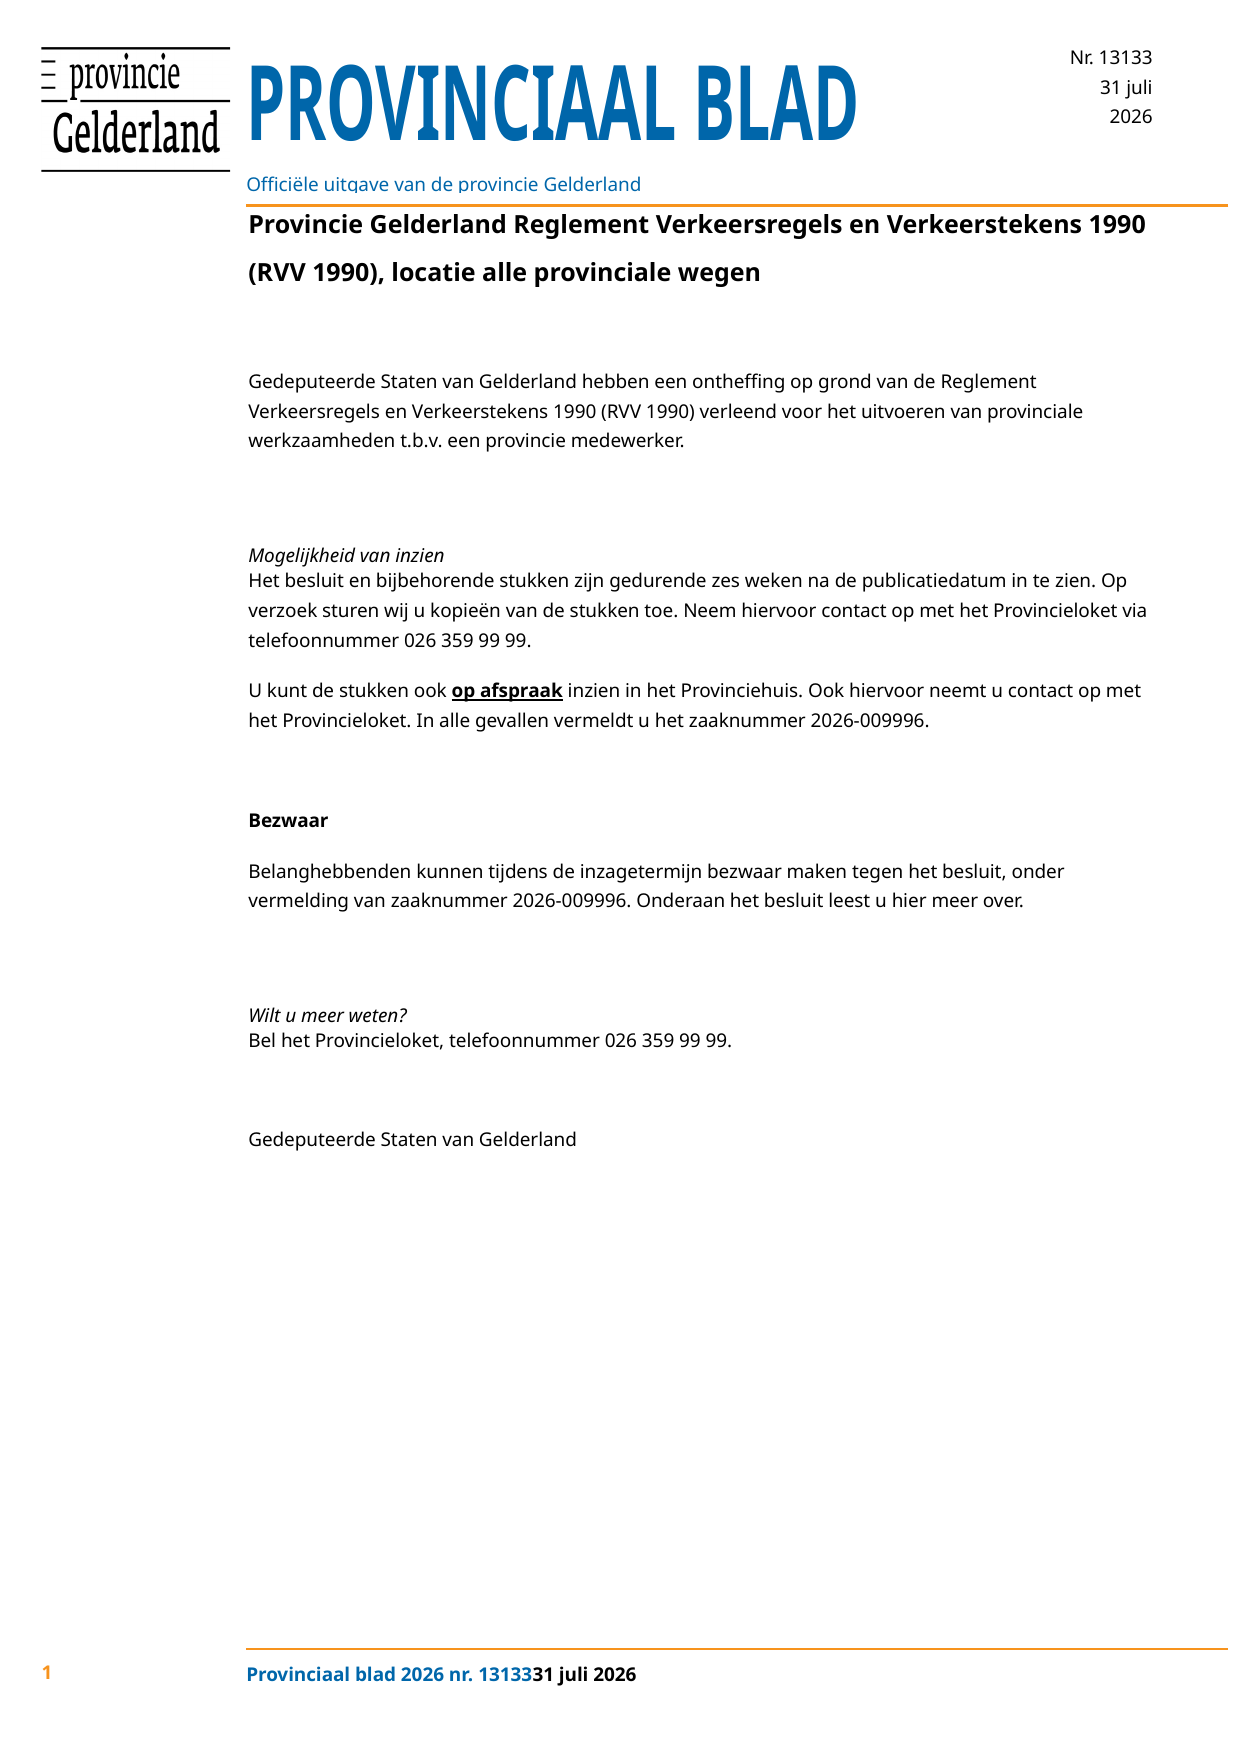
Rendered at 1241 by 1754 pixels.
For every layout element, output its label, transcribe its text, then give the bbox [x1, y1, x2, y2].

picture [41, 47, 231, 172]
text Gedeputeerde Staten van Gelderland hebben een ontheffing op grond van de Reglement Verkeersregels en Verkeerstekens 1990 (RVV 1990) verleend voor het uitvoeren van provinciale werkzaamheden t.b.v. een provincie medewerker. [248, 368, 1152, 453]
text Provincie Gelderland Reglement Verkeersregels en Verkeerstekens 1990 (RVV 1990), locatie alle provinciale wegen [248, 207, 1152, 288]
text Bezwaar [248, 808, 1152, 833]
text Belanghebbenden kunnen tijdens de inzagetermijn bezwaar maken tegen het besluit, onder vermelding van zaaknummer 2026-009996. Onderaan het besluit leest u hier meer over. [248, 858, 1152, 913]
text Wilt u meer weten? [248, 1002, 1152, 1028]
text Het besluit en bijbehorende stukken zijn gedurende zes weken na de publicatiedatum in te zien. Op verzoek sturen wij u kopieën van de stukken toe. Neem hiervoor contact op met het Provincieloket via telefoonnummer 026 359 99 99. [248, 568, 1152, 652]
text Bel het Provincieloket, telefoonnummer 026 359 99 99. [248, 1028, 1152, 1053]
text U kunt de stukken ook op afspraak inzien in het Provinciehuis. Ook hiervoor neemt u contact op met het Provincieloket. In alle gevallen vermeldt u het zaaknummer 2026-009996. [248, 677, 1152, 732]
text Gedeputeerde Staten van Gelderland [248, 1126, 1152, 1152]
text Mogelijkheid van inzien [248, 542, 1152, 568]
